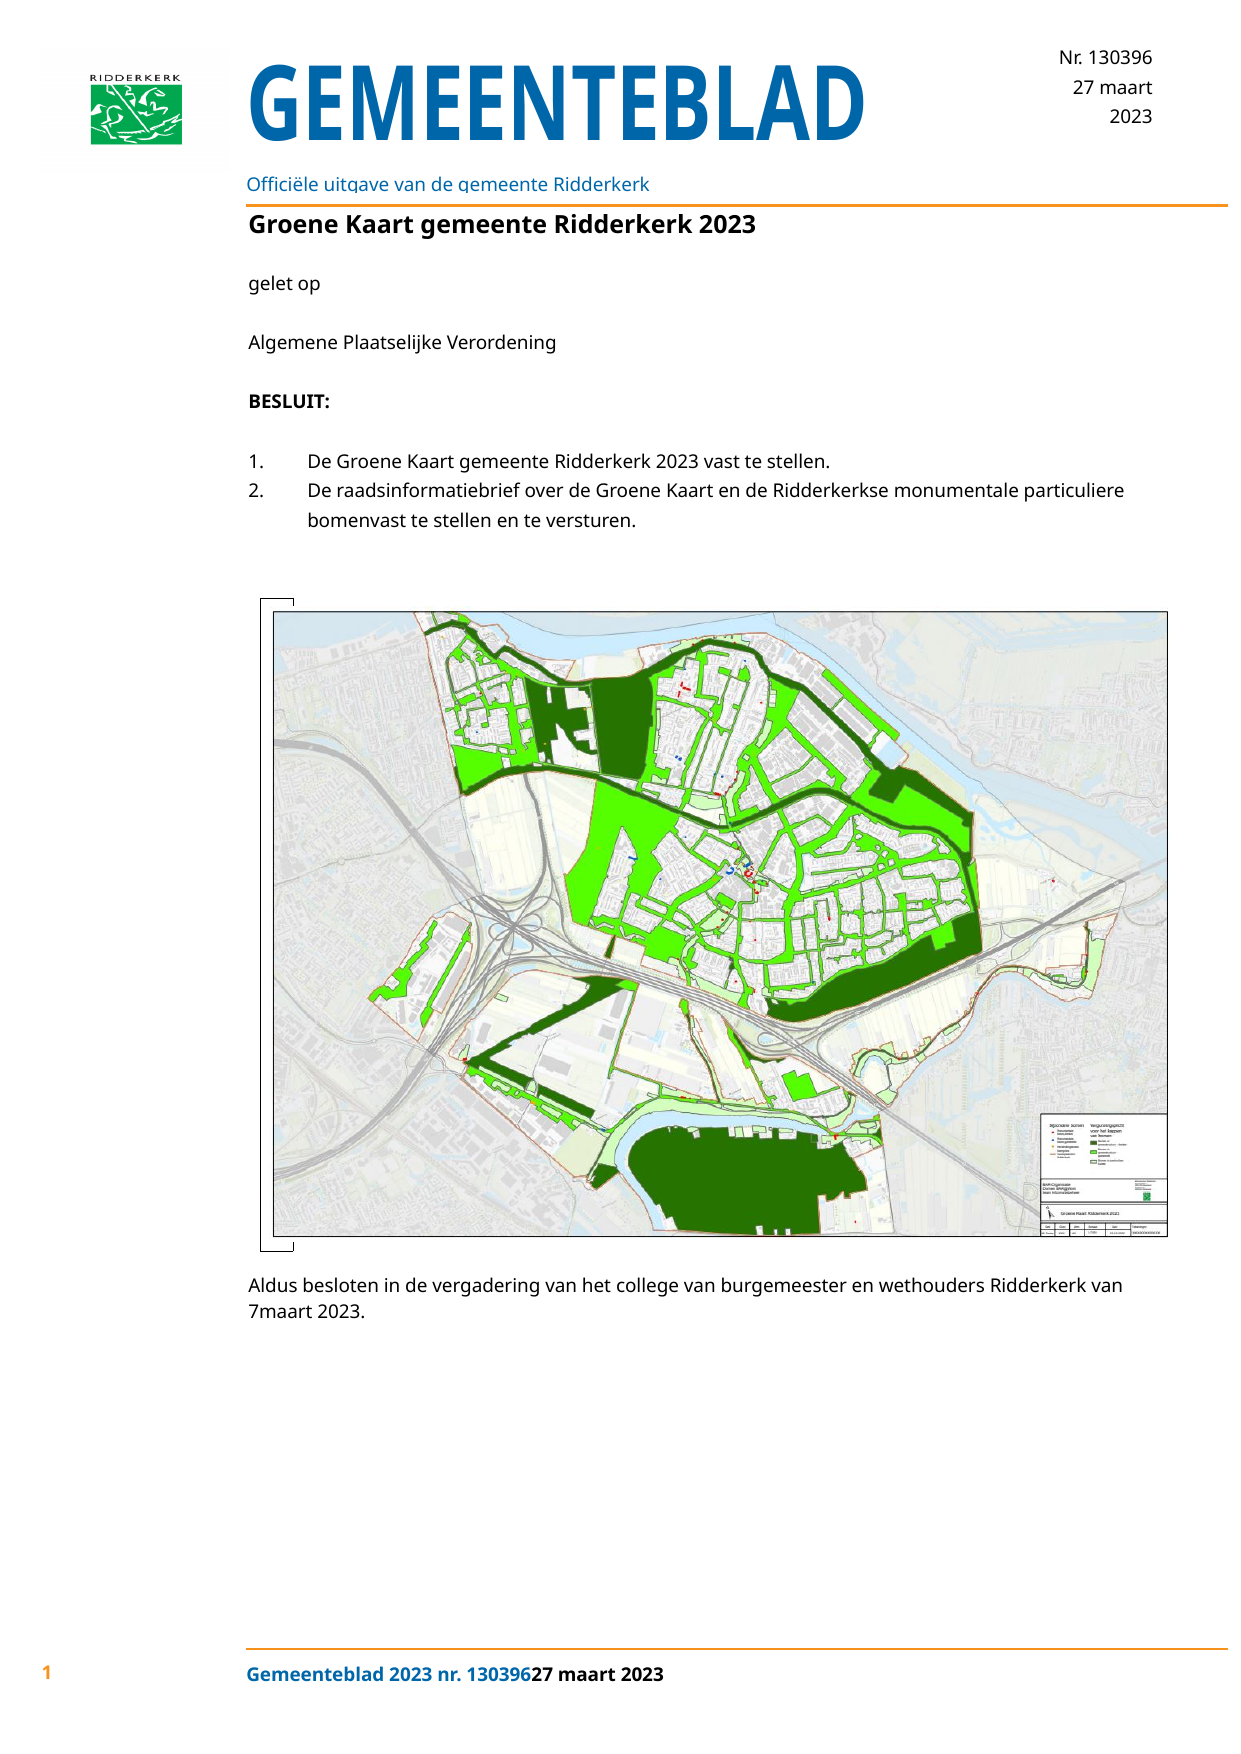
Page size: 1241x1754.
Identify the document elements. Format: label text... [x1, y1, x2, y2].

text Aldus besloten in de vergadering van het college van burgemeester en wethouders Ridderkerk van 7maart 2023. [248, 1272, 1152, 1324]
picture [268, 606, 1173, 1242]
list De Groene Kaart gemeente Ridderkerk 2023 vast te stellen. [248, 448, 1152, 473]
text gelet op [248, 270, 1152, 296]
text Groene Kaart gemeente Ridderkerk 2023 [248, 207, 1152, 241]
text BESLUIT: [248, 389, 1152, 414]
text Algemene Plaatselijke Verordening [248, 329, 1152, 355]
list De raadsinformatiebrief over de Groene Kaart en de Ridderkerkse monumentale particuliere bomenvast te stellen en te versturen. [248, 477, 1152, 533]
picture [41, 47, 231, 172]
